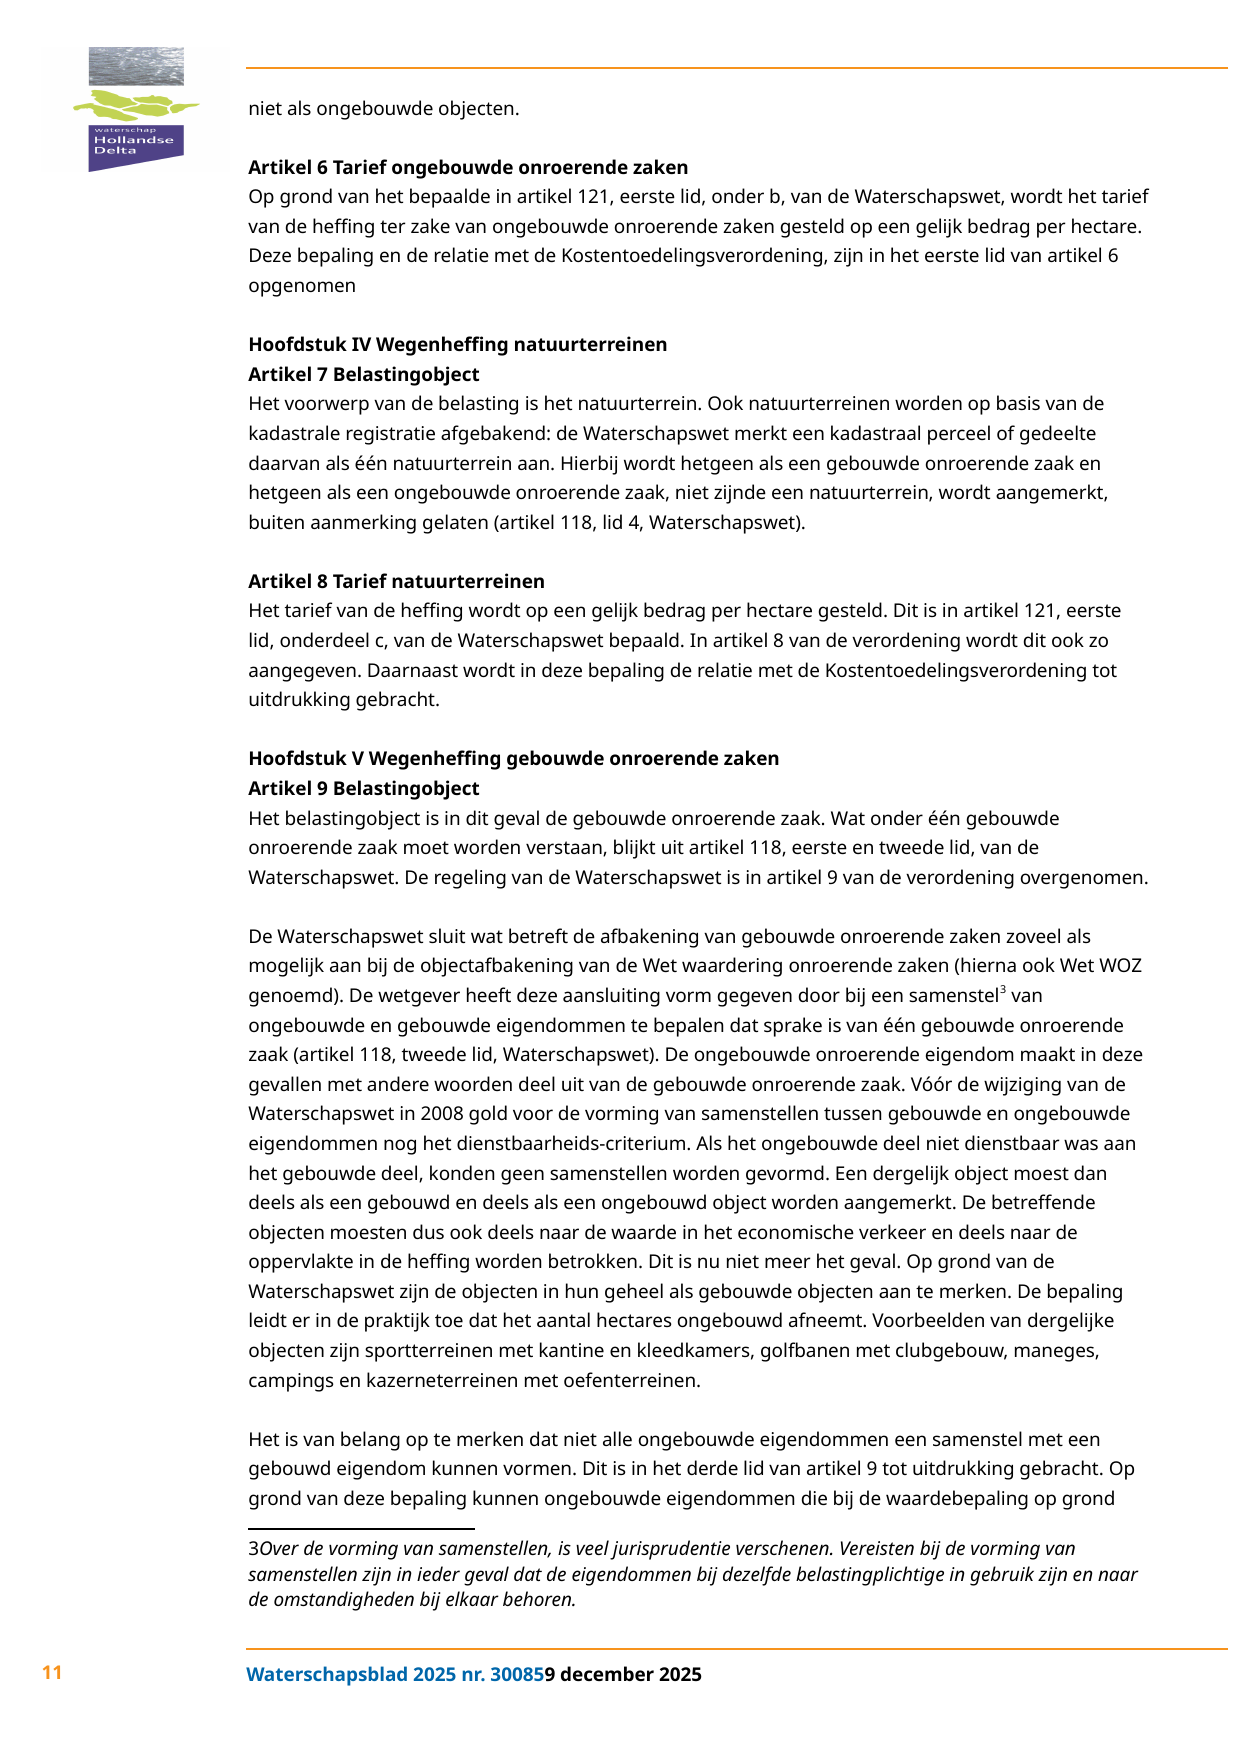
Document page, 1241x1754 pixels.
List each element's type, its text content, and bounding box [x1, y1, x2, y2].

text Hoofdstuk V Wegenheffing gebouwde onroerende zaken [248, 746, 1152, 771]
text Het tarief van de heffing wordt op een gelijk bedrag per hectare gesteld. Dit is in artikel 121, eerste lid, onderdeel c, van de Waterschapswet bepaald. In artikel 8 van de verordening wordt dit ook zo aangegeven. Daarnaast wordt in deze bepaling de relatie met de Kostentoedelingsverordening tot uitdrukking gebracht. [248, 598, 1152, 712]
text Op grond van het bepaalde in artikel 121, eerste lid, onder b, van de Waterschapswet, wordt het tarief van de heffing ter zake van ongebouwde onroerende zaken gesteld op een gelijk bedrag per hectare. Deze bepaling en de relatie met de Kostentoedelingsverordening, zijn in het eerste lid van artikel 6 opgenomen [248, 183, 1152, 298]
text Artikel 8 Tarief natuurterreinen [248, 568, 1152, 594]
text Artikel 6 Tarief ongebouwde onroerende zaken [248, 154, 1152, 180]
text Over de vorming van samenstellen, is veel jurisprudentie verschenen. Vereisten bij de vorming van samenstellen zijn in ieder geval dat de eigendommen bij dezelfde belastingplichtige in gebruik zijn en naar de omstandigheden bij elkaar behoren. [248, 1535, 1152, 1612]
text Hoofdstuk IV Wegenheffing natuurterreinen [248, 331, 1152, 357]
text Het is van belang op te merken dat niet alle ongebouwde eigendommen een samenstel met een gebouwd eigendom kunnen vormen. Dit is in het derde lid van artikel 9 tot uitdrukking gebracht. Op grond van deze bepaling kunnen ongebouwde eigendommen die bij de waardebepaling op grond [248, 1426, 1152, 1511]
text Het belastingobject is in dit geval de gebouwde onroerende zaak. Wat onder één gebouwde onroerende zaak moet worden verstaan, blijkt uit artikel 118, eerste en tweede lid, van de Waterschapswet. De regeling van de Waterschapswet is in artikel 9 van de verordening overgenomen. [248, 805, 1152, 890]
text Artikel 7 Belastingobject [248, 361, 1152, 387]
text De Waterschapswet sluit wat betreft de afbakening van gebouwde onroerende zaken zoveel als mogelijk aan bij de objectafbakening van de Wet waardering onroerende zaken (hierna ook Wet WOZ genoemd). De wetgever heeft deze aansluiting vorm gegeven door bij een samenstel van ongebouwde en gebouwde eigendommen te bepalen dat sprake is van één gebouwde onroerende zaak (artikel 118, tweede lid, Waterschapswet). De ongebouwde onroerende eigendom maakt in deze gevallen met andere woorden deel uit van de gebouwde onroerende zaak. Vóór de wijziging van de Waterschapswet in 2008 gold voor de vorming van samenstellen tussen gebouwde en ongebouwde eigendommen nog het dienstbaarheids-criterium. Als het ongebouwde deel niet dienstbaar was aan het gebouwde deel, konden geen samenstellen worden gevormd. Een dergelijk object moest dan deels als een gebouwd en deels als een ongebouwd object worden aangemerkt. De betreffende objecten moesten dus ook deels naar de waarde in het economische verkeer en deels naar de oppervlakte in de heffing worden betrokken. Dit is nu niet meer het geval. Op grond van de Waterschapswet zijn de objecten in hun geheel als gebouwde objecten aan te merken. De bepaling leidt er in de praktijk toe dat het aantal hectares ongebouwd afneemt. Voorbeelden van dergelijke objecten zijn sportterreinen met kantine en kleedkamers, golfbanen met clubgebouw, maneges, campings en kazerneterreinen met oefenterreinen. [248, 923, 1152, 1393]
text niet als ongebouwde objecten. [248, 95, 1152, 121]
picture [41, 47, 231, 172]
text Het voorwerp van de belasting is het natuurterrein. Ook natuurterreinen worden op basis van de kadastrale registratie afgebakend: de Waterschapswet merkt een kadastraal perceel of gedeelte daarvan als één natuurterrein aan. Hierbij wordt hetgeen als een gebouwde onroerende zaak en hetgeen als een ongebouwde onroerende zaak, niet zijnde een natuurterrein, wordt aangemerkt, buiten aanmerking gelaten (artikel 118, lid 4, Waterschapswet). [248, 391, 1152, 535]
text Artikel 9 Belastingobject [248, 775, 1152, 801]
